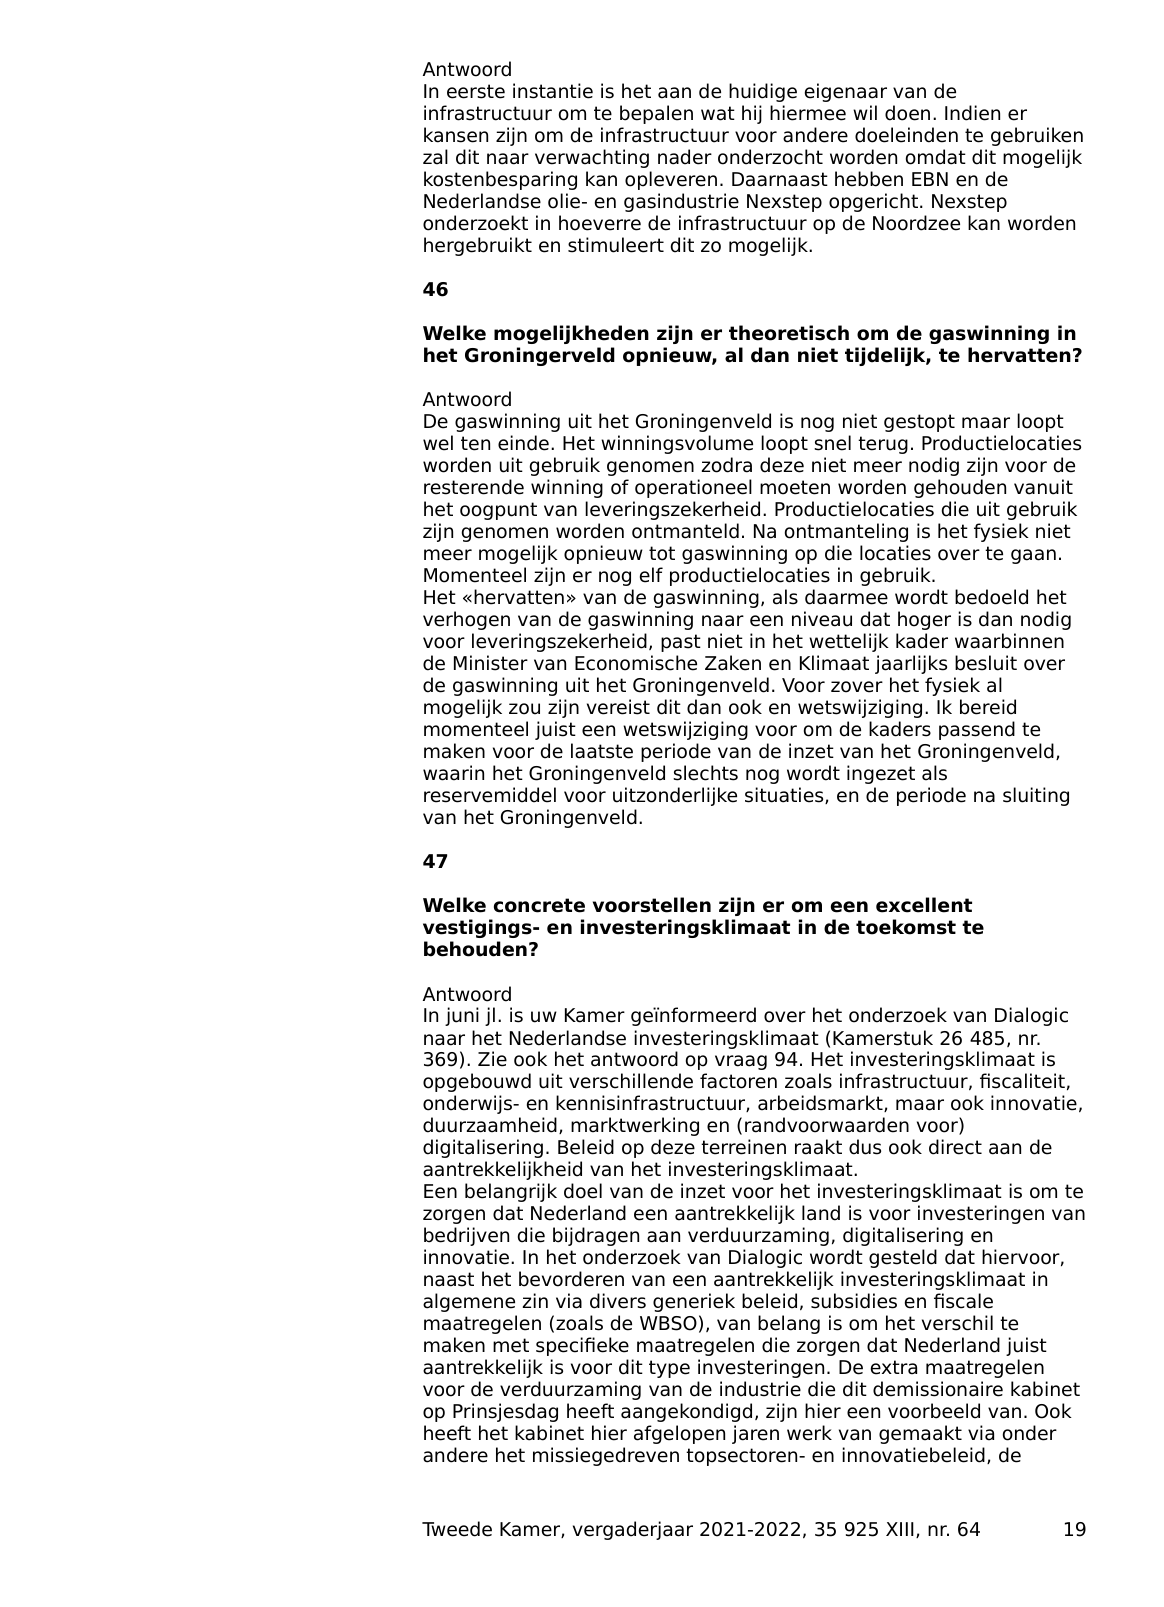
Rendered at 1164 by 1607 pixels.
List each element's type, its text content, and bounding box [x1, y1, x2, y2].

text Welke mogelijkheden zijn er theoretisch om de gaswinning in het Groningerveld opnieuw, al dan niet tijdelijk, te hervatten? [422, 323, 1087, 367]
text In juni jl. is uw Kamer geïnformeerd over het onderzoek van Dialogic naar het Nederlandse investeringsklimaat (Kamerstuk 26 485, nr. 369). Zie ook het antwoord op vraag 94. Het investeringsklimaat is opgebouwd uit verschillende factoren zoals infrastructuur, fiscaliteit, onderwijs- en kennisinfrastructuur, arbeidsmarkt, maar ook innovatie, duurzaamheid, marktwerking en (randvoorwaarden voor) digitalisering. Beleid op deze terreinen raakt dus ook direct aan de aantrekkelijkheid van het investeringsklimaat. [422, 1005, 1087, 1181]
text Een belangrijk doel van de inzet voor het investeringsklimaat is om te zorgen dat Nederland een aantrekkelijk land is voor investeringen van bedrijven die bijdragen aan verduurzaming, digitalisering en innovatie. In het onderzoek van Dialogic wordt gesteld dat hiervoor, naast het bevorderen van een aantrekkelijk investeringsklimaat in algemene zin via divers generiek beleid, subsidies en fiscale maatregelen (zoals de WBSO), van belang is om het verschil te maken met specifieke maatregelen die zorgen dat Nederland juist aantrekkelijk is voor dit type investeringen. De extra maatregelen voor de verduurzaming van de industrie die dit demissionaire kabinet op Prinsjesdag heeft aangekondigd, zijn hier een voorbeeld van. Ook heeft het kabinet hier afgelopen jaren werk van gemaakt via onder andere het missiegedreven topsectoren- en innovatiebeleid, de [422, 1181, 1087, 1467]
text Antwoord [422, 389, 1087, 411]
text Antwoord [422, 59, 1087, 81]
text Welke concrete voorstellen zijn er om een excellent vestigings- en investeringsklimaat in de toekomst te behouden? [422, 895, 1087, 961]
text In eerste instantie is het aan de huidige eigenaar van de infrastructuur om te bepalen wat hij hiermee wil doen. Indien er kansen zijn om de infrastructuur voor andere doeleinden te gebruiken zal dit naar verwachting nader onderzocht worden omdat dit mogelijk kostenbesparing kan opleveren. Daarnaast hebben EBN en de Nederlandse olie- en gasindustrie Nexstep opgericht. Nexstep onderzoekt in hoeverre de infrastructuur op de Noordzee kan worden hergebruikt en stimuleert dit zo mogelijk. [422, 81, 1087, 257]
text Het «hervatten» van de gaswinning, als daarmee wordt bedoeld het verhogen van de gaswinning naar een niveau dat hoger is dan nodig voor leveringszekerheid, past niet in het wettelijk kader waarbinnen de Minister van Economische Zaken en Klimaat jaarlijks besluit over de gaswinning uit het Groningenveld. Voor zover het fysiek al mogelijk zou zijn vereist dit dan ook en wetswijziging. Ik bereid momenteel juist een wetswijziging voor om de kaders passend te maken voor de laatste periode van de inzet van het Groningenveld, waarin het Groningenveld slechts nog wordt ingezet als reservemiddel voor uitzonderlijke situaties, en de periode na sluiting van het Groningenveld. [422, 587, 1087, 829]
subtitle 47 [422, 851, 1087, 873]
text De gaswinning uit het Groningenveld is nog niet gestopt maar loopt wel ten einde. Het winningsvolume loopt snel terug. Productielocaties worden uit gebruik genomen zodra deze niet meer nodig zijn voor de resterende winning of operationeel moeten worden gehouden vanuit het oogpunt van leveringszekerheid. Productielocaties die uit gebruik zijn genomen worden ontmanteld. Na ontmanteling is het fysiek niet meer mogelijk opnieuw tot gaswinning op die locaties over te gaan. Momenteel zijn er nog elf productielocaties in gebruik. [422, 411, 1087, 587]
subtitle 46 [422, 279, 1087, 301]
text Antwoord [422, 983, 1087, 1005]
